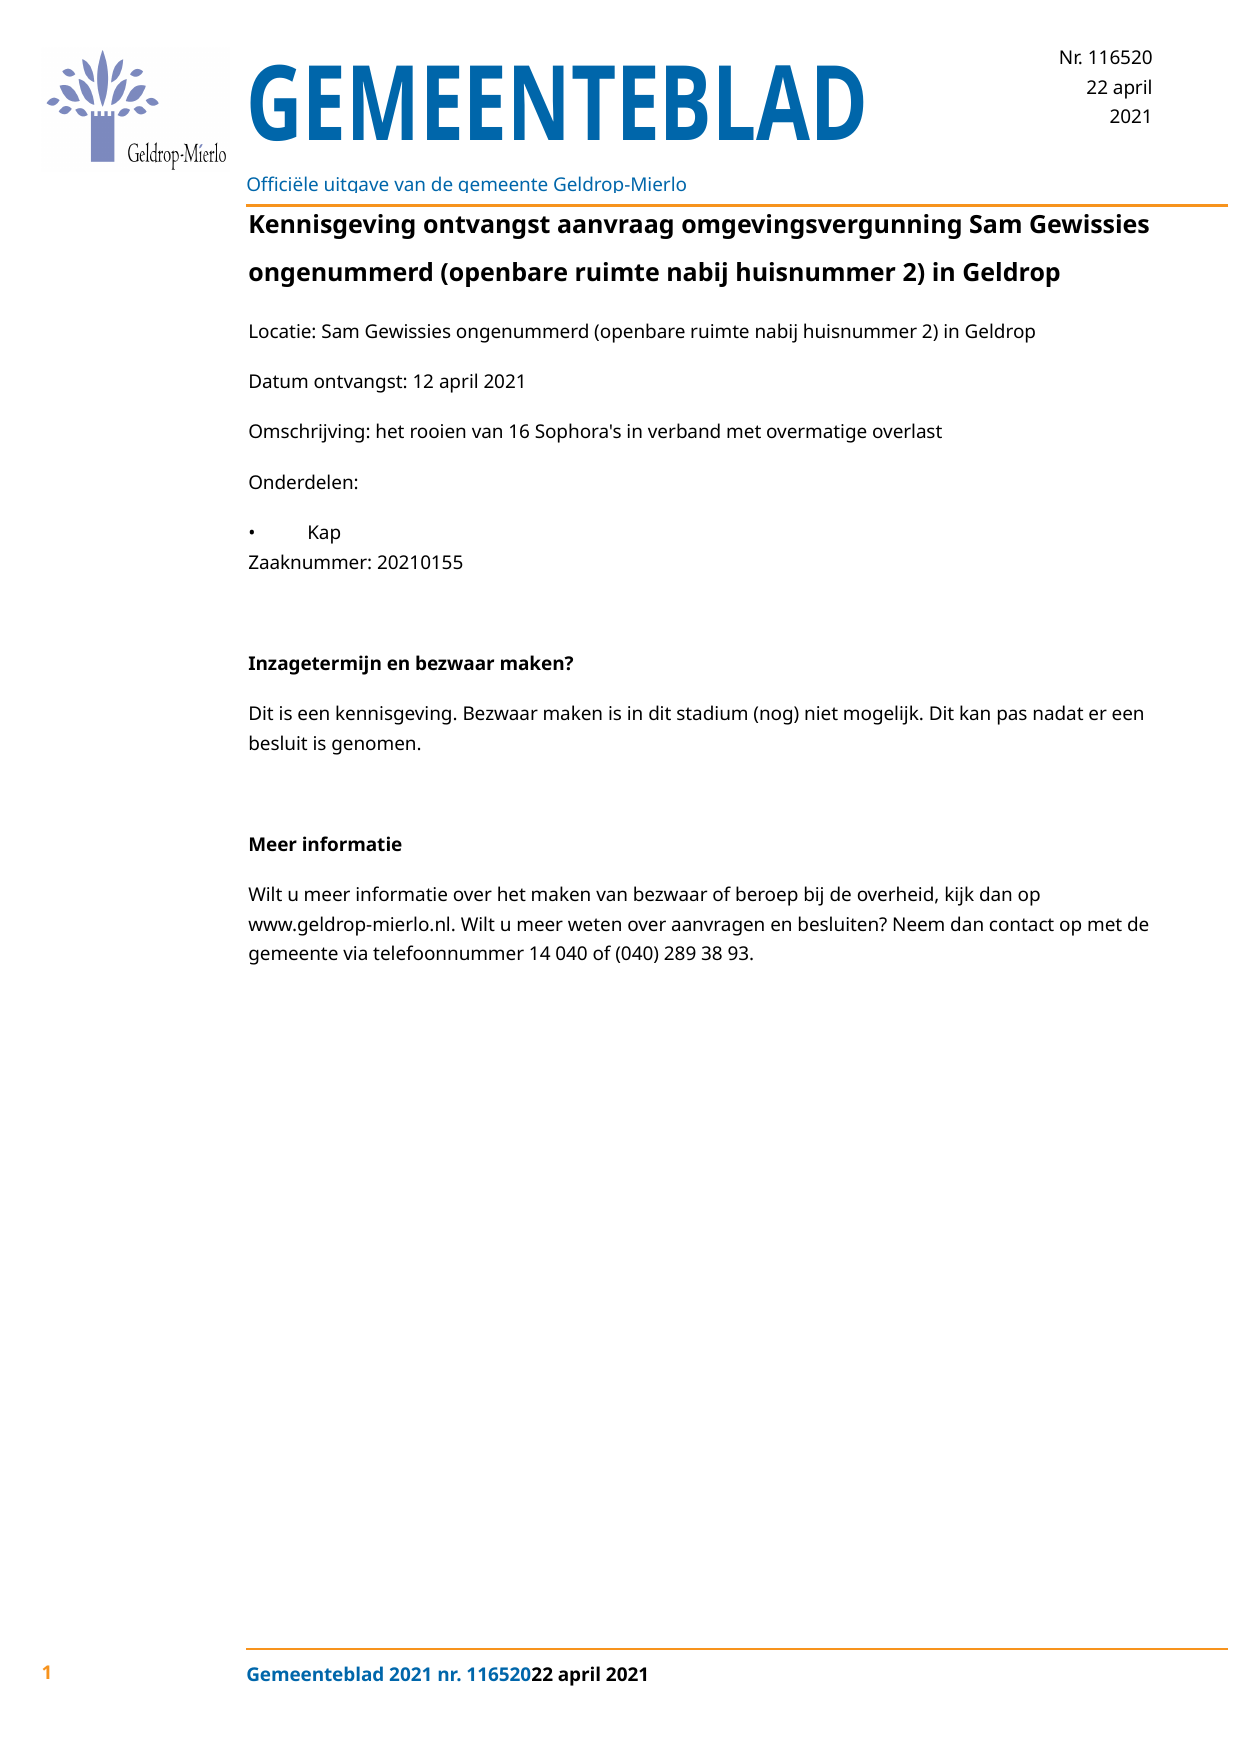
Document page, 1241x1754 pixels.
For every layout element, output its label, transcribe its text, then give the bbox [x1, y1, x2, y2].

text Onderdelen: [248, 469, 1152, 495]
text Inzagetermijn en bezwaar maken? [248, 650, 1152, 676]
list Kap [248, 519, 1152, 545]
text Zaaknummer: 20210155 [248, 549, 1152, 575]
text Locatie: Sam Gewissies ongenummerd (openbare ruimte nabij huisnummer 2) in Geldrop [248, 318, 1152, 344]
text Meer informatie [248, 831, 1152, 857]
text Kennisgeving ontvangst aanvraag omgevingsvergunning Sam Gewissies ongenummerd (openbare ruimte nabij huisnummer 2) in Geldrop [248, 207, 1152, 288]
text Dit is een kennisgeving. Bezwaar maken is in dit stadium (nog) niet mogelijk. Dit kan pas nadat er een besluit is genomen. [248, 700, 1152, 756]
text Omschrijving: het rooien van 16 Sophora's in verband met overmatige overlast [248, 419, 1152, 444]
text Datum ontvangst: 12 april 2021 [248, 368, 1152, 394]
text Wilt u meer informatie over het maken van bezwaar of beroep bij de overheid, kijk dan op www.geldrop-mierlo.nl. Wilt u meer weten over aanvragen en besluiten? Neem dan contact op met de gemeente via telefoonnummer 14 040 of (040) 289 38 93. [248, 881, 1152, 966]
picture [41, 47, 231, 172]
